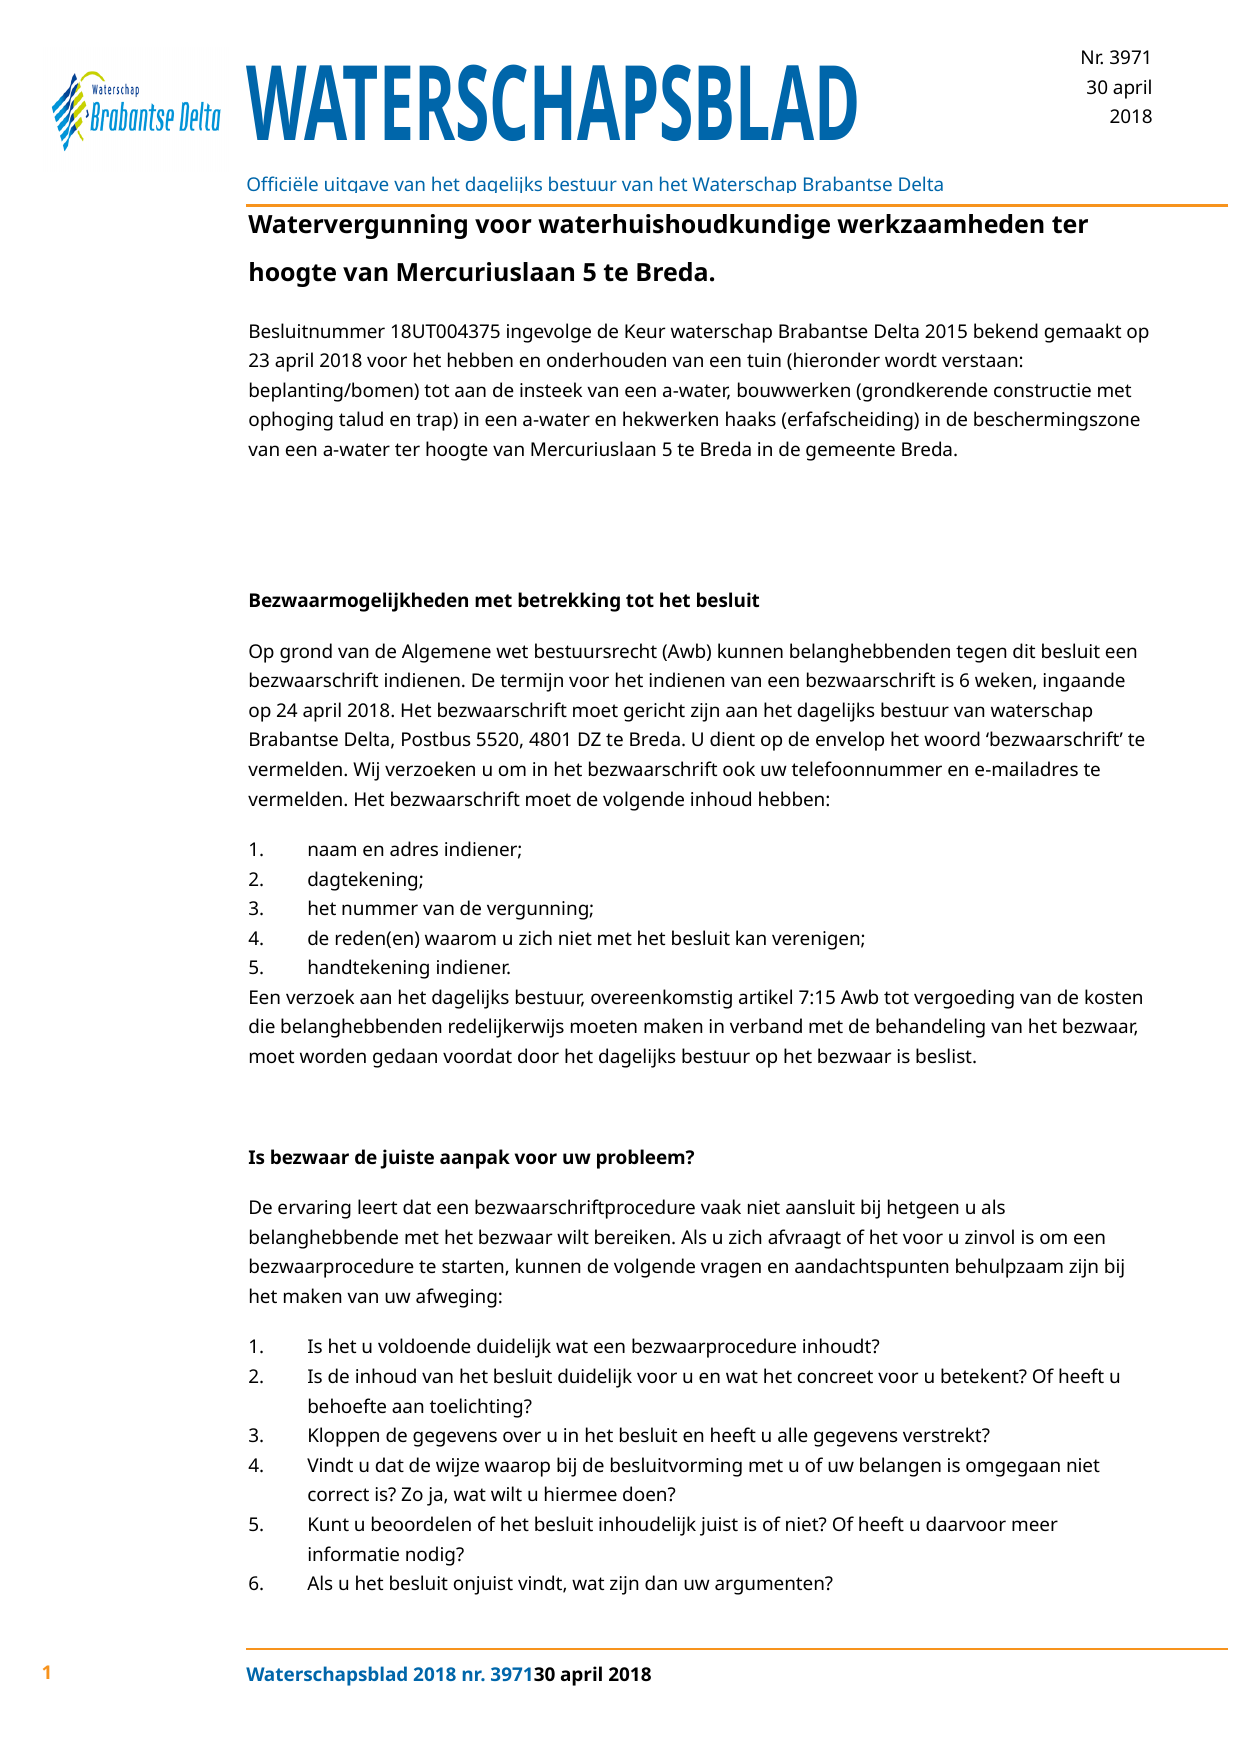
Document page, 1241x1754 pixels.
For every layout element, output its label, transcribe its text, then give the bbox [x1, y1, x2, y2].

list handtekening indiener. [248, 954, 1152, 980]
list dagtekening; [248, 866, 1152, 892]
list Als u het besluit onjuist vindt, wat zijn dan uw argumenten? [248, 1570, 1152, 1596]
text Een verzoek aan het dagelijks bestuur, overeenkomstig artikel 7:15 Awb tot vergoeding van de kosten die belanghebbenden redelijkerwijs moeten maken in verband met de behandeling van het bezwaar, moet worden gedaan voordat door het dagelijks bestuur op het bezwaar is beslist. [248, 984, 1152, 1069]
list de reden(en) waarom u zich niet met het besluit kan verenigen; [248, 925, 1152, 951]
list het nummer van de vergunning; [248, 895, 1152, 921]
picture [41, 47, 231, 172]
list Is het u voldoende duidelijk wat een bezwaarprocedure inhoudt? [248, 1334, 1152, 1359]
list Vindt u dat de wijze waarop bij de besluitvorming met u of uw belangen is omgegaan niet correct is? Zo ja, wat wilt u hiermee doen? [248, 1452, 1152, 1507]
text Besluitnummer 18UT004375 ingevolge de Keur waterschap Brabantse Delta 2015 bekend gemaakt op 23 april 2018 voor het hebben en onderhouden van een tuin (hieronder wordt verstaan: beplanting/bomen) tot aan de insteek van een a-water, bouwwerken (grondkerende constructie met ophoging talud en trap) in een a-water en hekwerken haaks (erfafscheiding) in de beschermingszone van een a-water ter hoogte van Mercuriuslaan 5 te Breda in de gemeente Breda. [248, 318, 1152, 462]
text De ervaring leert dat een bezwaarschriftprocedure vaak niet aansluit bij hetgeen u als belanghebbende met het bezwaar wilt bereiken. Als u zich afvraagt of het voor u zinvol is om een bezwaarprocedure te starten, kunnen de volgende vragen en aandachtspunten behulpzaam zijn bij het maken van uw afweging: [248, 1194, 1152, 1309]
text Is bezwaar de juiste aanpak voor uw probleem? [248, 1144, 1152, 1170]
list Is de inhoud van het besluit duidelijk voor u en wat het concreet voor u betekent? Of heeft u behoefte aan toelichting? [248, 1363, 1152, 1419]
text Watervergunning voor waterhuishoudkundige werkzaamheden ter hoogte van Mercuriuslaan 5 te Breda. [248, 207, 1152, 288]
text Bezwaarmogelijkheden met betrekking tot het besluit [248, 587, 1152, 613]
list Kloppen de gegevens over u in het besluit en heeft u alle gegevens verstrekt? [248, 1422, 1152, 1448]
list Kunt u beoordelen of het besluit inhoudelijk juist is of niet? Of heeft u daarvoor meer informatie nodig? [248, 1511, 1152, 1567]
list naam en adres indiener; [248, 836, 1152, 862]
text Op grond van de Algemene wet bestuursrecht (Awb) kunnen belanghebbenden tegen dit besluit een bezwaarschrift indienen. De termijn voor het indienen van een bezwaarschrift is 6 weken, ingaande op 24 april 2018. Het bezwaarschrift moet gericht zijn aan het dagelijks bestuur van waterschap Brabantse Delta, Postbus 5520, 4801 DZ te Breda. U dient op de envelop het woord ‘bezwaarschrift’ te vermelden. Wij verzoeken u om in het bezwaarschrift ook uw telefoonnummer en e‑mailadres te vermelden. Het bezwaarschrift moet de volgende inhoud hebben: [248, 638, 1152, 812]
